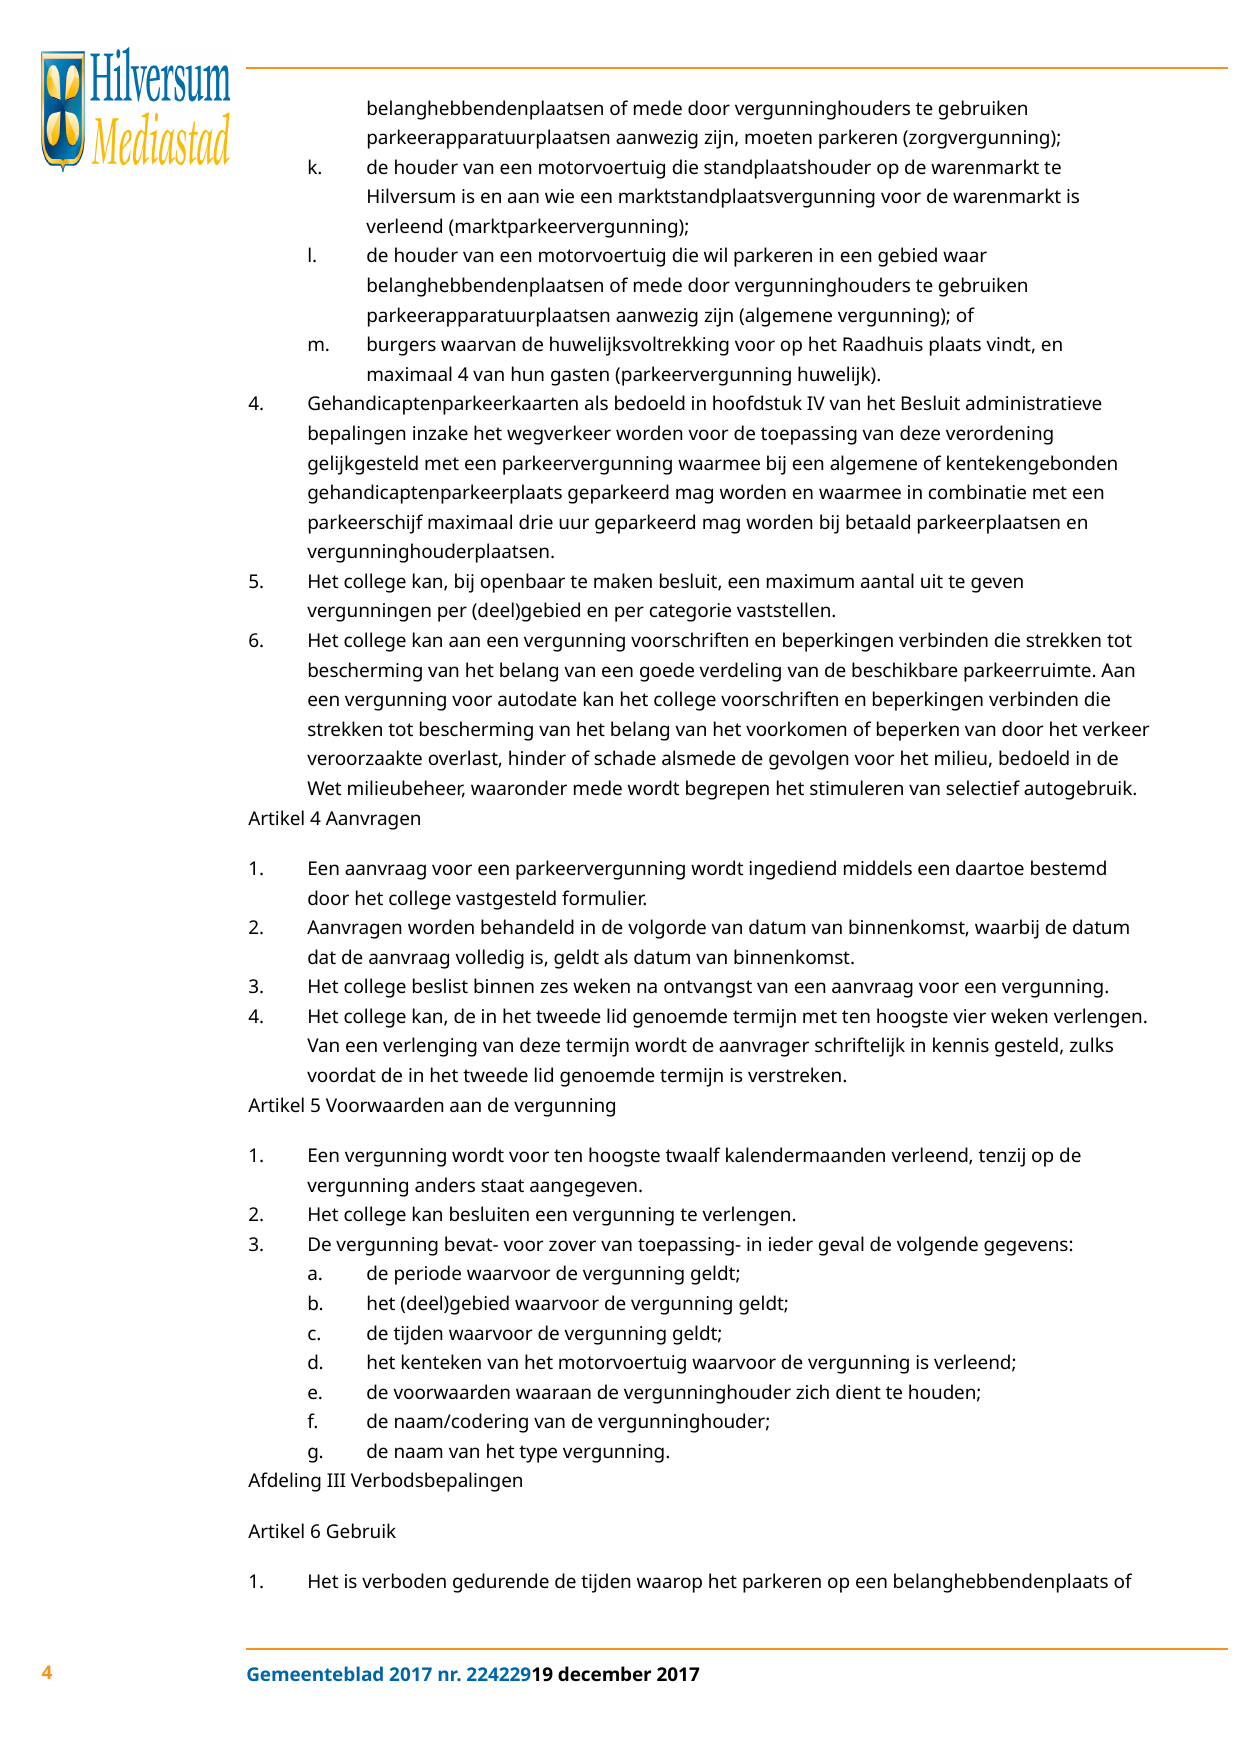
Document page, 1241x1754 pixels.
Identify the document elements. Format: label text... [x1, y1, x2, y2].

list het (deel)gebied waarvoor de vergunning geldt; [307, 1290, 1152, 1316]
list de naam/codering van de vergunninghouder; [307, 1408, 1152, 1434]
text Artikel 4 Aanvragen [248, 805, 1152, 831]
list De vergunning bevat- voor zover van toepassing- in ieder geval de volgende gegevens: [248, 1231, 1152, 1257]
list Een aanvraag voor een parkeervergunning wordt ingediend middels een daartoe bestemd door het college vastgesteld formulier. [248, 855, 1152, 911]
list Het college kan aan een vergunning voorschriften en beperkingen verbinden die strekken tot bescherming van het belang van een goede verdeling van de beschikbare parkeerruimte. Aan een vergunning voor autodate kan het college voorschriften en beperkingen verbinden die strekken tot bescherming van het belang van het voorkomen of beperken van door het verkeer veroorzaakte overlast, hinder of schade alsmede de gevolgen voor het milieu, bedoeld in de Wet milieubeheer, waaronder mede wordt begrepen het stimuleren van selectief autogebruik. [248, 627, 1152, 801]
list de voorwaarden waaraan de vergunninghouder zich dient te houden; [307, 1379, 1152, 1405]
list de periode waarvoor de vergunning geldt; [307, 1261, 1152, 1286]
list de houder van een motorvoertuig die standplaatshouder op de warenmarkt te Hilversum is en aan wie een marktstandplaatsvergunning voor de warenmarkt is verleend (marktparkeervergunning); [307, 154, 1152, 239]
list de naam van het type vergunning. [307, 1438, 1152, 1464]
list Het college kan besluiten een vergunning te verlengen. [248, 1201, 1152, 1227]
list Het college kan, de in het tweede lid genoemde termijn met ten hoogste vier weken verlengen. Van een verlenging van deze termijn wordt de aanvrager schriftelijk in kennis gesteld, zulks voordat de in het tweede lid genoemde termijn is verstreken. [248, 1003, 1152, 1088]
list Aanvragen worden behandeld in de volgorde van datum van binnenkomst, waarbij de datum dat de aanvraag volledig is, geldt als datum van binnenkomst. [248, 914, 1152, 970]
list Het college beslist binnen zes weken na ontvangst van een aanvraag voor een vergunning. [248, 973, 1152, 999]
list Een vergunning wordt voor ten hoogste twaalf kalendermaanden verleend, tenzij op de vergunning anders staat aangegeven. [248, 1142, 1152, 1198]
list het kenteken van het motorvoertuig waarvoor de vergunning is verleend; [307, 1349, 1152, 1375]
list Gehandicaptenparkeerkaarten als bedoeld in hoofdstuk IV van het Besluit administratieve bepalingen inzake het wegverkeer worden voor de toepassing van deze verordening gelijkgesteld met een parkeervergunning waarmee bij een algemene of kentekengebonden gehandicaptenparkeerplaats geparkeerd mag worden en waarmee in combinatie met een parkeerschijf maximaal drie uur geparkeerd mag worden bij betaald parkeerplaatsen en vergunninghouderplaatsen. [248, 391, 1152, 564]
list de houder van een motorvoertuig die wil parkeren in een gebied waar belanghebbendenplaatsen of mede door vergunninghouders te gebruiken parkeerapparatuurplaatsen aanwezig zijn (algemene vergunning); of [307, 243, 1152, 328]
list burgers waarvan de huwelijksvoltrekking voor op het Raadhuis plaats vindt, en maximaal 4 van hun gasten (parkeervergunning huwelijk). [307, 331, 1152, 387]
text Artikel 6 Gebruik [248, 1518, 1152, 1544]
text Artikel 5 Voorwaarden aan de vergunning [248, 1092, 1152, 1118]
picture [41, 47, 231, 172]
list Het college kan, bij openbaar te maken besluit, een maximum aantal uit te geven vergunningen per (deel)gebied en per categorie vaststellen. [248, 568, 1152, 623]
list Het is verboden gedurende de tijden waarop het parkeren op een belanghebbendenplaats of [248, 1568, 1152, 1594]
text Afdeling III Verbodsbepalingen [248, 1468, 1152, 1493]
list de tijden waarvoor de vergunning geldt; [307, 1320, 1152, 1346]
list belanghebbendenplaatsen of mede door vergunninghouders te gebruiken parkeerapparatuurplaatsen aanwezig zijn, moeten parkeren (zorgvergunning); [307, 95, 1152, 150]
